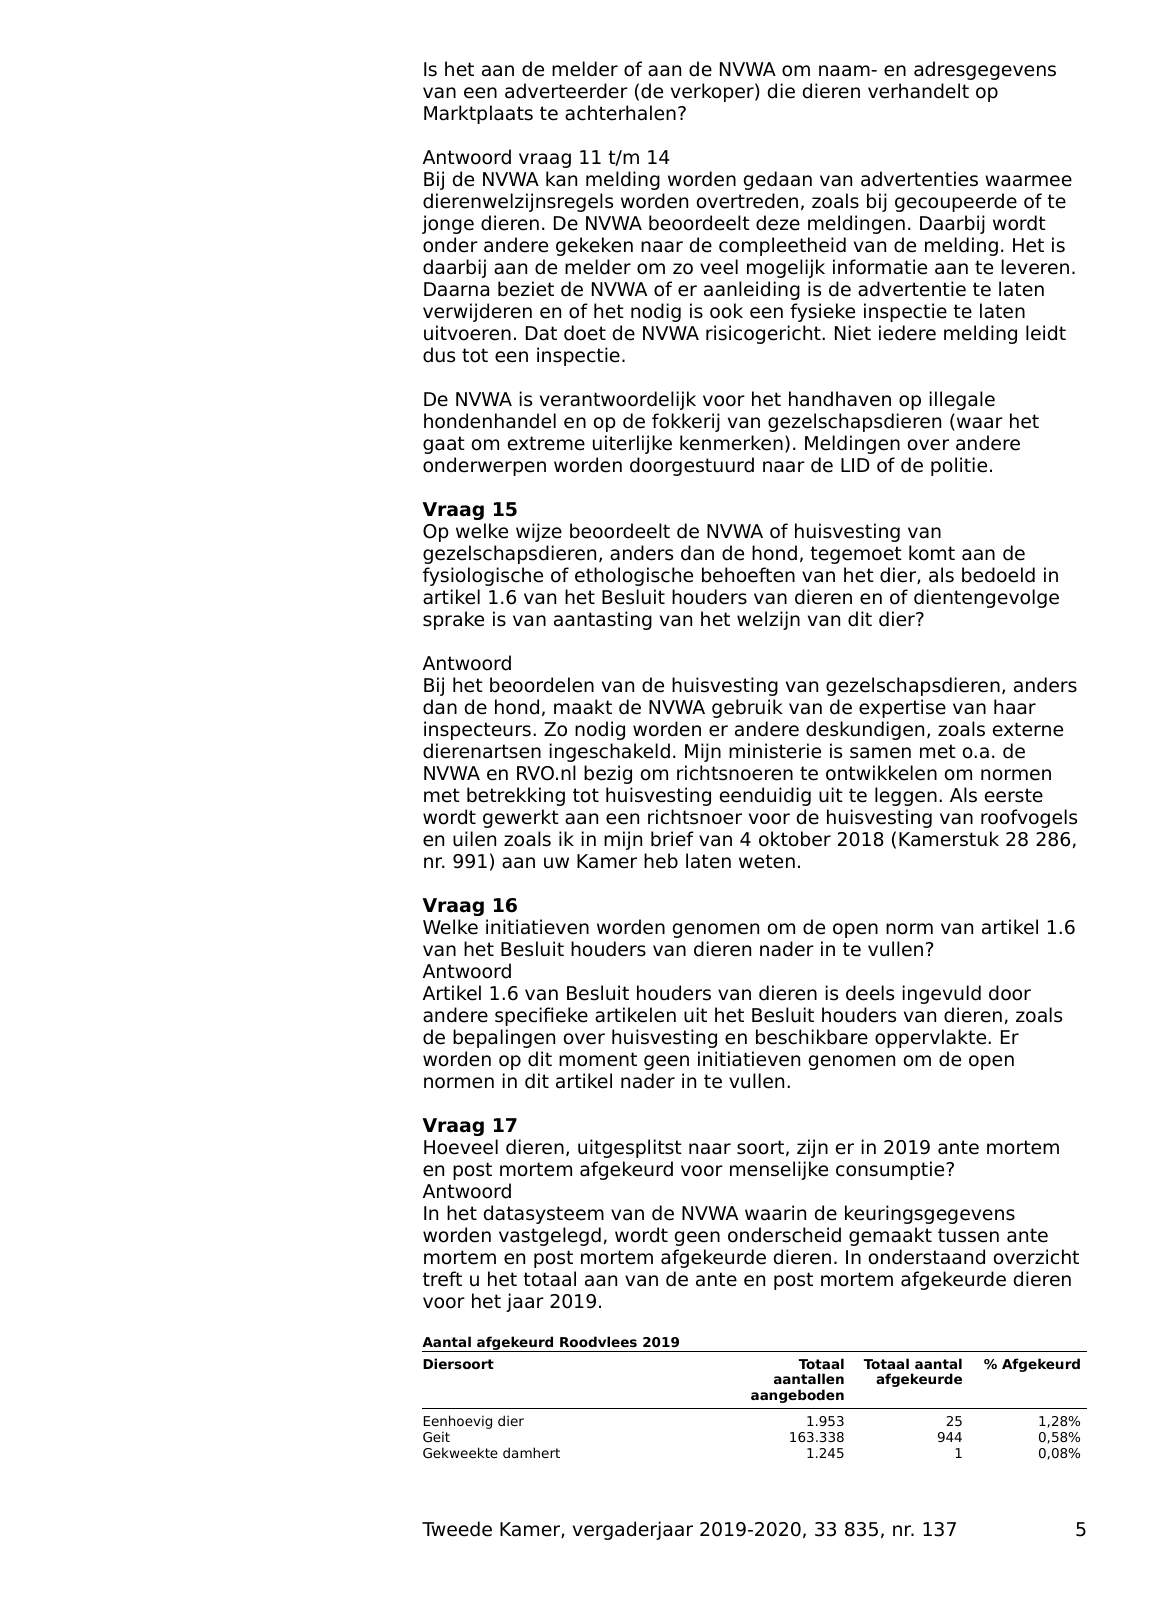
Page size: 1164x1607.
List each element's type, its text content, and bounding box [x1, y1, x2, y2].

table_cell 163.338 [732, 1430, 850, 1446]
text In het datasysteem van de NVWA waarin de keuringsgegevens worden vastgelegd, wordt geen onderscheid gemaakt tussen ante mortem en post mortem afgekeurde dieren. In onderstaand overzicht treft u het totaal aan van de ante en post mortem afgekeurde dieren voor het jaar 2019. [422, 1203, 1087, 1313]
table_cell 1 [850, 1446, 968, 1461]
text Antwoord [422, 1181, 1087, 1203]
table_cell Gekweekte damhert [422, 1446, 732, 1461]
text Vraag 15 [422, 499, 1087, 521]
text Antwoord [422, 961, 1087, 983]
table_header Aantal afgekeurd Roodvlees 2019 [422, 1335, 1087, 1351]
text Op welke wijze beoordeelt de NVWA of huisvesting van gezelschapsdieren, anders dan de hond, tegemoet komt aan de fysiologische of ethologische behoeften van het dier, als bedoeld in artikel 1.6 van het Besluit houders van dieren en of dientengevolge sprake is van aantasting van het welzijn van dit dier? [422, 521, 1087, 631]
text Is het aan de melder of aan de NVWA om naam- en adresgegevens van een adverteerder (de verkoper) die dieren verhandelt op Marktplaats te achterhalen? [422, 59, 1087, 125]
text Antwoord [422, 653, 1087, 675]
table_cell 1,28% [969, 1409, 1087, 1430]
table_cell Diersoort [422, 1352, 732, 1408]
table_cell Totaal aantal afgekeurde [850, 1352, 968, 1408]
table_cell 0,58% [969, 1430, 1087, 1446]
text Welke initiatieven worden genomen om de open norm van artikel 1.6 van het Besluit houders van dieren nader in te vullen? [422, 917, 1087, 961]
table_cell Totaal aantallen aangeboden [732, 1352, 850, 1408]
table_cell 25 [850, 1409, 968, 1430]
table_cell 1.953 [732, 1409, 850, 1430]
text Artikel 1.6 van Besluit houders van dieren is deels ingevuld door andere specifieke artikelen uit het Besluit houders van dieren, zoals de bepalingen over huisvesting en beschikbare oppervlakte. Er worden op dit moment geen initiatieven genomen om de open normen in dit artikel nader in te vullen. [422, 983, 1087, 1093]
text Vraag 17 [422, 1115, 1087, 1137]
table_cell Eenhoevig dier [422, 1409, 732, 1430]
table_cell % Afgekeurd [969, 1352, 1087, 1408]
text Antwoord vraag 11 t/m 14 [422, 147, 1087, 169]
table_cell Geit [422, 1430, 732, 1446]
table_cell 944 [850, 1430, 968, 1446]
text Bij de NVWA kan melding worden gedaan van advertenties waarmee dierenwelzijnsregels worden overtreden, zoals bij gecoupeerde of te jonge dieren. De NVWA beoordeelt deze meldingen. Daarbij wordt onder andere gekeken naar de compleetheid van de melding. Het is daarbij aan de melder om zo veel mogelijk informatie aan te leveren. Daarna beziet de NVWA of er aanleiding is de advertentie te laten verwijderen en of het nodig is ook een fysieke inspectie te laten uitvoeren. Dat doet de NVWA risicogericht. Niet iedere melding leidt dus tot een inspectie. [422, 169, 1087, 367]
text Hoeveel dieren, uitgesplitst naar soort, zijn er in 2019 ante mortem en post mortem afgekeurd voor menselijke consumptie? [422, 1137, 1087, 1181]
text De NVWA is verantwoordelijk voor het handhaven op illegale hondenhandel en op de fokkerij van gezelschapsdieren (waar het gaat om extreme uiterlijke kenmerken). Meldingen over andere onderwerpen worden doorgestuurd naar de LID of de politie. [422, 389, 1087, 477]
text Bij het beoordelen van de huisvesting van gezelschapsdieren, anders dan de hond, maakt de NVWA gebruik van de expertise van haar inspecteurs. Zo nodig worden er andere deskundigen, zoals externe dierenartsen ingeschakeld. Mijn ministerie is samen met o.a. de NVWA en RVO.nl bezig om richtsnoeren te ontwikkelen om normen met betrekking tot huisvesting eenduidig uit te leggen. Als eerste wordt gewerkt aan een richtsnoer voor de huisvesting van roofvogels en uilen zoals ik in mijn brief van 4 oktober 2018 (Kamerstuk 28 286, nr. 991) aan uw Kamer heb laten weten. [422, 675, 1087, 873]
text Vraag 16 [422, 895, 1087, 917]
table_cell 0,08% [969, 1446, 1087, 1461]
table_cell 1.245 [732, 1446, 850, 1461]
